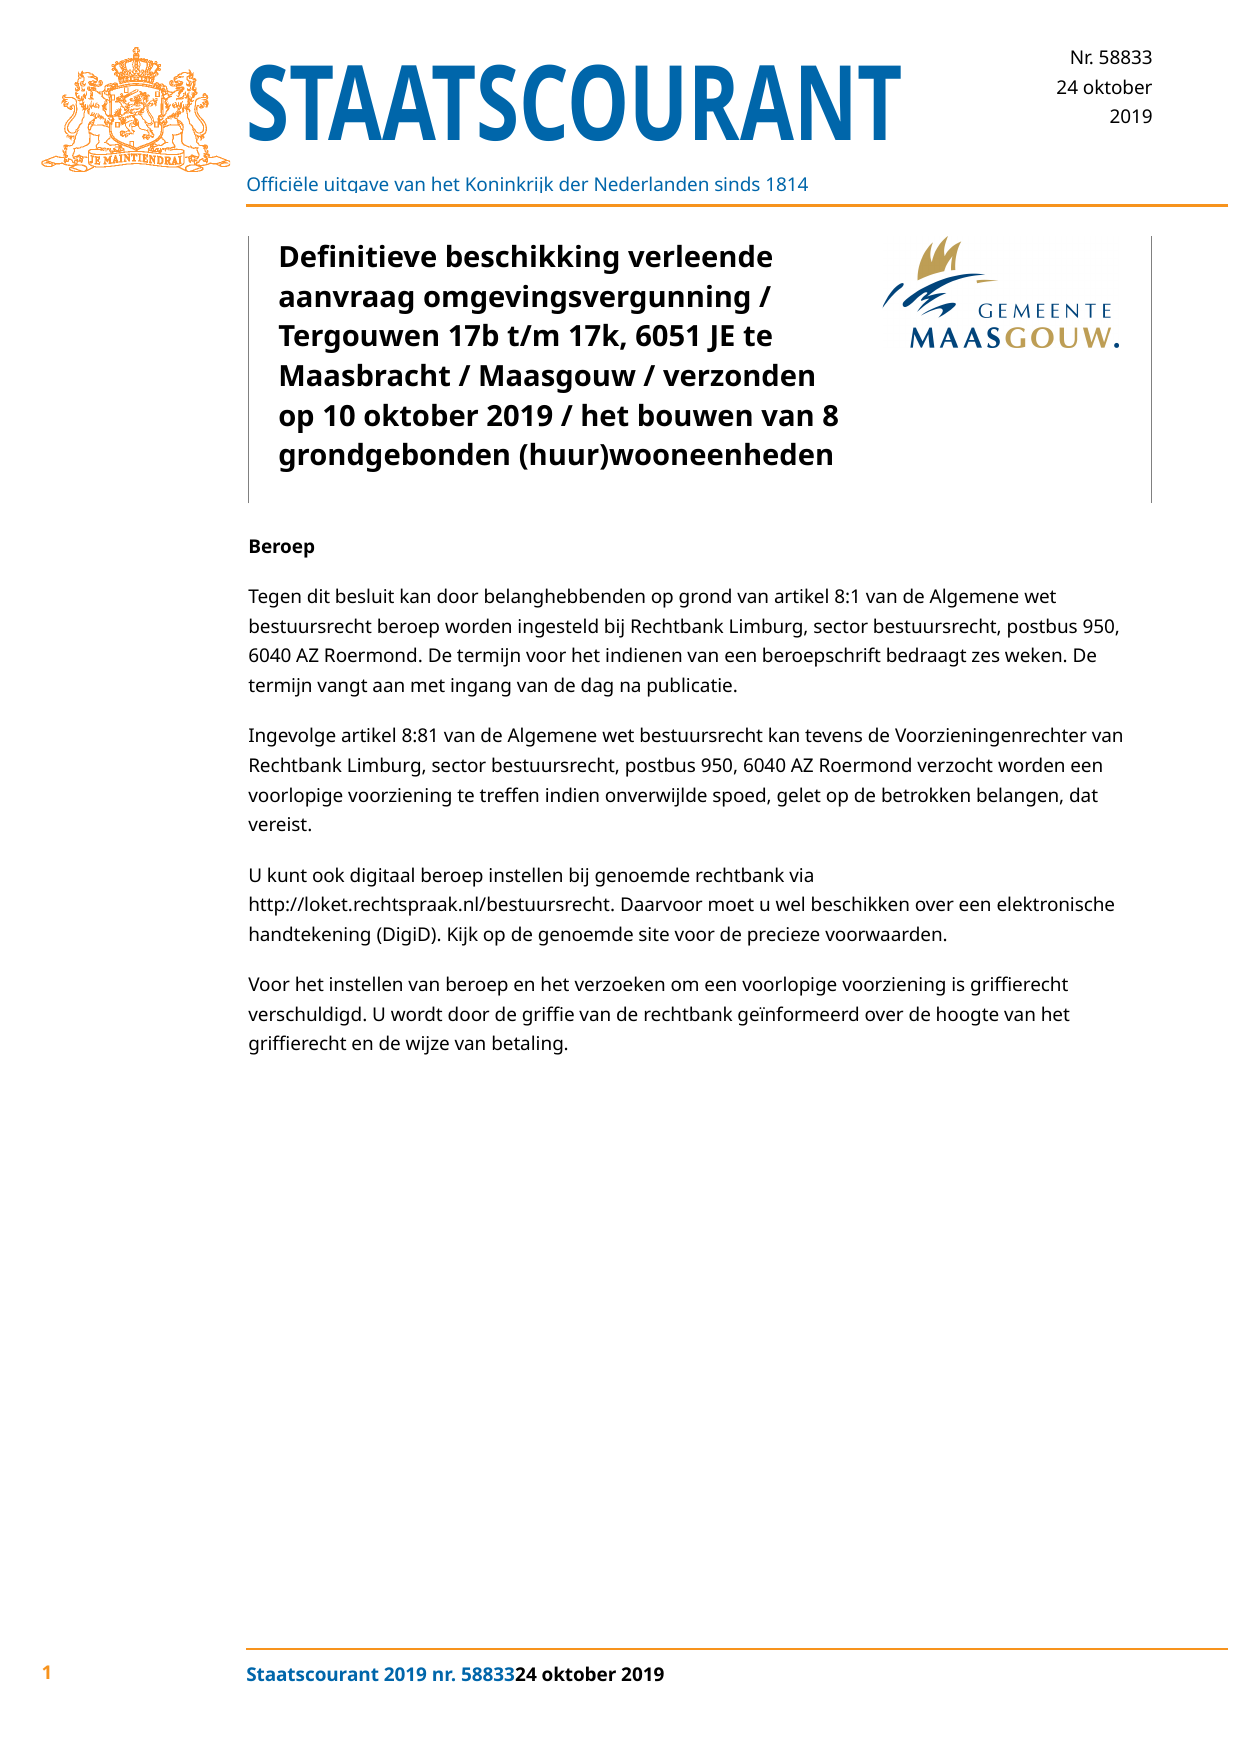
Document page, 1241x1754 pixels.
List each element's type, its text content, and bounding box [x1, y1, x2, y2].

text Voor het instellen van beroep en het verzoeken om een voorlopige voorziening is griffierecht verschuldigd. U wordt door de griffie van de rechtbank geïnformeerd over de hoogte van het griffierecht en de wijze van betaling. [248, 971, 1152, 1056]
table_header [850, 236, 1151, 503]
picture [41, 47, 231, 172]
text Tegen dit besluit kan door belanghebbenden op grond van artikel 8:1 van de Algemene wet bestuursrecht beroep worden ingesteld bij Rechtbank Limburg, sector bestuursrecht, postbus 950, 6040 AZ Roermond. De termijn voor het indienen van een beroepschrift bedraagt zes weken. De termijn vangt aan met ingang van de dag na publicatie. [248, 583, 1152, 698]
text Ingevolge artikel 8:81 van de Algemene wet bestuursrecht kan tevens de Voorzieningenrechter van Rechtbank Limburg, sector bestuursrecht, postbus 950, 6040 AZ Roermond verzocht worden een voorlopige voorziening te treffen indien onverwijlde spoed, gelet op de betrokken belangen, dat vereist. [248, 723, 1152, 837]
text Beroep [248, 533, 1152, 559]
text U kunt ook digitaal beroep instellen bij genoemde rechtbank via http://loket.rechtspraak.nl/bestuursrecht. Daarvoor moet u wel beschikken over een elektronische handtekening (DigiD). Kijk op de genoemde site voor de precieze voorwaarden. [248, 862, 1152, 947]
picture [882, 236, 1119, 348]
table_header Definitieve beschikking verleende aanvraag omgevingsvergunning / Tergouwen 17b t/m 17k, 6051 JE te Maasbracht / Maasgouw / verzonden op 10 oktober 2019 / het bouwen van 8 grondgebonden (huur)wooneenheden [249, 236, 850, 503]
